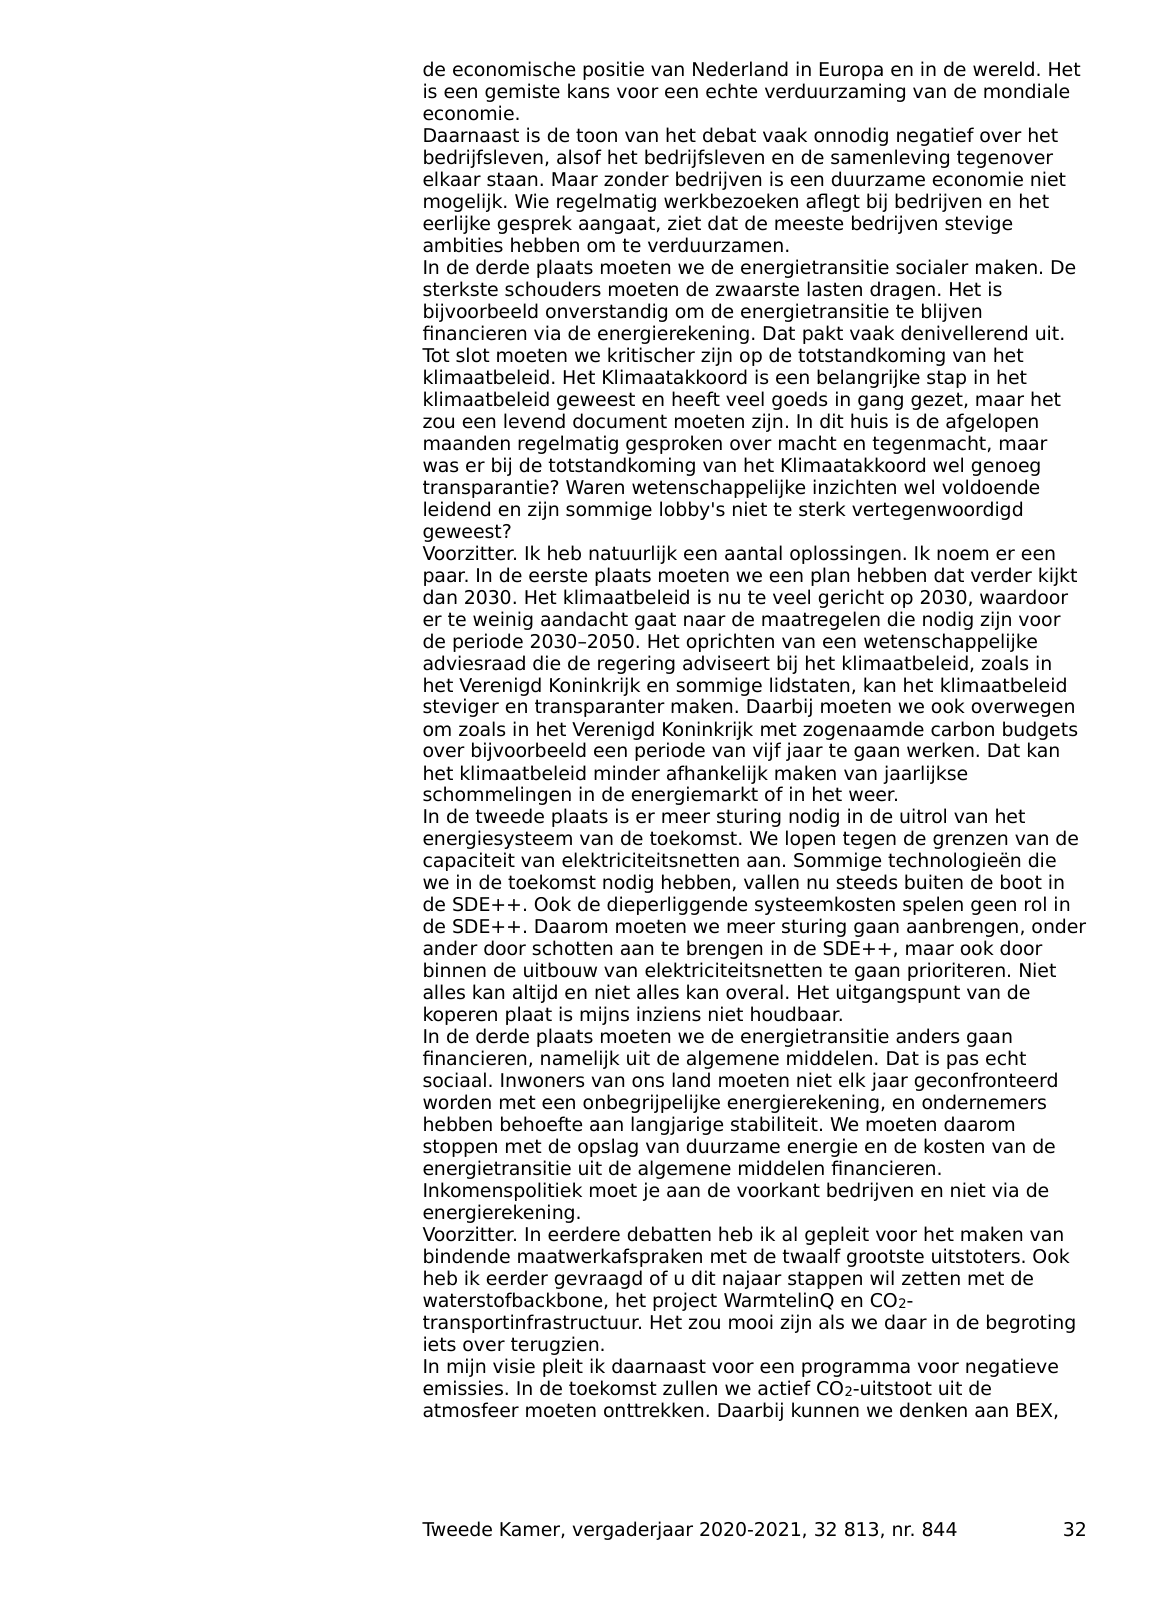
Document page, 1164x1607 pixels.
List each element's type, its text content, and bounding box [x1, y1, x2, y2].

text Daarnaast is de toon van het debat vaak onnodig negatief over het bedrijfsleven, alsof het bedrijfsleven en de samenleving tegenover elkaar staan. Maar zonder bedrijven is een duurzame economie niet mogelijk. Wie regelmatig werkbezoeken aflegt bij bedrijven en het eerlijke gesprek aangaat, ziet dat de meeste bedrijven stevige ambities hebben om te verduurzamen. [422, 125, 1087, 257]
text Tot slot moeten we kritischer zijn op de totstandkoming van het klimaatbeleid. Het Klimaatakkoord is een belangrijke stap in het klimaatbeleid geweest en heeft veel goeds in gang gezet, maar het zou een levend document moeten zijn. In dit huis is de afgelopen maanden regelmatig gesproken over macht en tegenmacht, maar was er bij de totstandkoming van het Klimaatakkoord wel genoeg transparantie? Waren wetenschappelijke inzichten wel voldoende leidend en zijn sommige lobby's niet te sterk vertegenwoordigd geweest? [422, 345, 1087, 543]
text de economische positie van Nederland in Europa en in de wereld. Het is een gemiste kans voor een echte verduurzaming van de mondiale economie. [422, 59, 1087, 125]
text In mijn visie pleit ik daarnaast voor een programma voor negatieve emissies. In de toekomst zullen we actief CO2-uitstoot uit de atmosfeer moeten onttrekken. Daarbij kunnen we denken aan BEX, [422, 1356, 1087, 1422]
text In de derde plaats moeten we de energietransitie socialer maken. De sterkste schouders moeten de zwaarste lasten dragen. Het is bijvoorbeeld onverstandig om de energietransitie te blijven financieren via de energierekening. Dat pakt vaak denivellerend uit. [422, 257, 1087, 345]
text Voorzitter. In eerdere debatten heb ik al gepleit voor het maken van bindende maatwerkafspraken met de twaalf grootste uitstoters. Ook heb ik eerder gevraagd of u dit najaar stappen wil zetten met de waterstofbackbone, het project WarmtelinQ en CO2-transportinfrastructuur. Het zou mooi zijn als we daar in de begroting iets over terugzien. [422, 1224, 1087, 1356]
text In de tweede plaats is er meer sturing nodig in de uitrol van het energiesysteem van de toekomst. We lopen tegen de grenzen van de capaciteit van elektriciteitsnetten aan. Sommige technologieën die we in de toekomst nodig hebben, vallen nu steeds buiten de boot in de SDE++. Ook de dieperliggende systeemkosten spelen geen rol in de SDE++. Daarom moeten we meer sturing gaan aanbrengen, onder ander door schotten aan te brengen in de SDE++, maar ook door binnen de uitbouw van elektriciteitsnetten te gaan prioriteren. Niet alles kan altijd en niet alles kan overal. Het uitgangspunt van de koperen plaat is mijns inziens niet houdbaar. [422, 806, 1087, 1026]
text In de derde plaats moeten we de energietransitie anders gaan financieren, namelijk uit de algemene middelen. Dat is pas echt sociaal. Inwoners van ons land moeten niet elk jaar geconfronteerd worden met een onbegrijpelijke energierekening, en ondernemers hebben behoefte aan langjarige stabiliteit. We moeten daarom stoppen met de opslag van duurzame energie en de kosten van de energietransitie uit de algemene middelen financieren. Inkomenspolitiek moet je aan de voorkant bedrijven en niet via de energierekening. [422, 1026, 1087, 1224]
text Voorzitter. Ik heb natuurlijk een aantal oplossingen. Ik noem er een paar. In de eerste plaats moeten we een plan hebben dat verder kijkt dan 2030. Het klimaatbeleid is nu te veel gericht op 2030, waardoor er te weinig aandacht gaat naar de maatregelen die nodig zijn voor de periode 2030–2050. Het oprichten van een wetenschappelijke adviesraad die de regering adviseert bij het klimaatbeleid, zoals in het Verenigd Koninkrijk en sommige lidstaten, kan het klimaatbeleid steviger en transparanter maken. Daarbij moeten we ook overwegen om zoals in het Verenigd Koninkrijk met zogenaamde carbon budgets over bijvoorbeeld een periode van vijf jaar te gaan werken. Dat kan het klimaatbeleid minder afhankelijk maken van jaarlijkse schommelingen in de energiemarkt of in het weer. [422, 543, 1087, 806]
